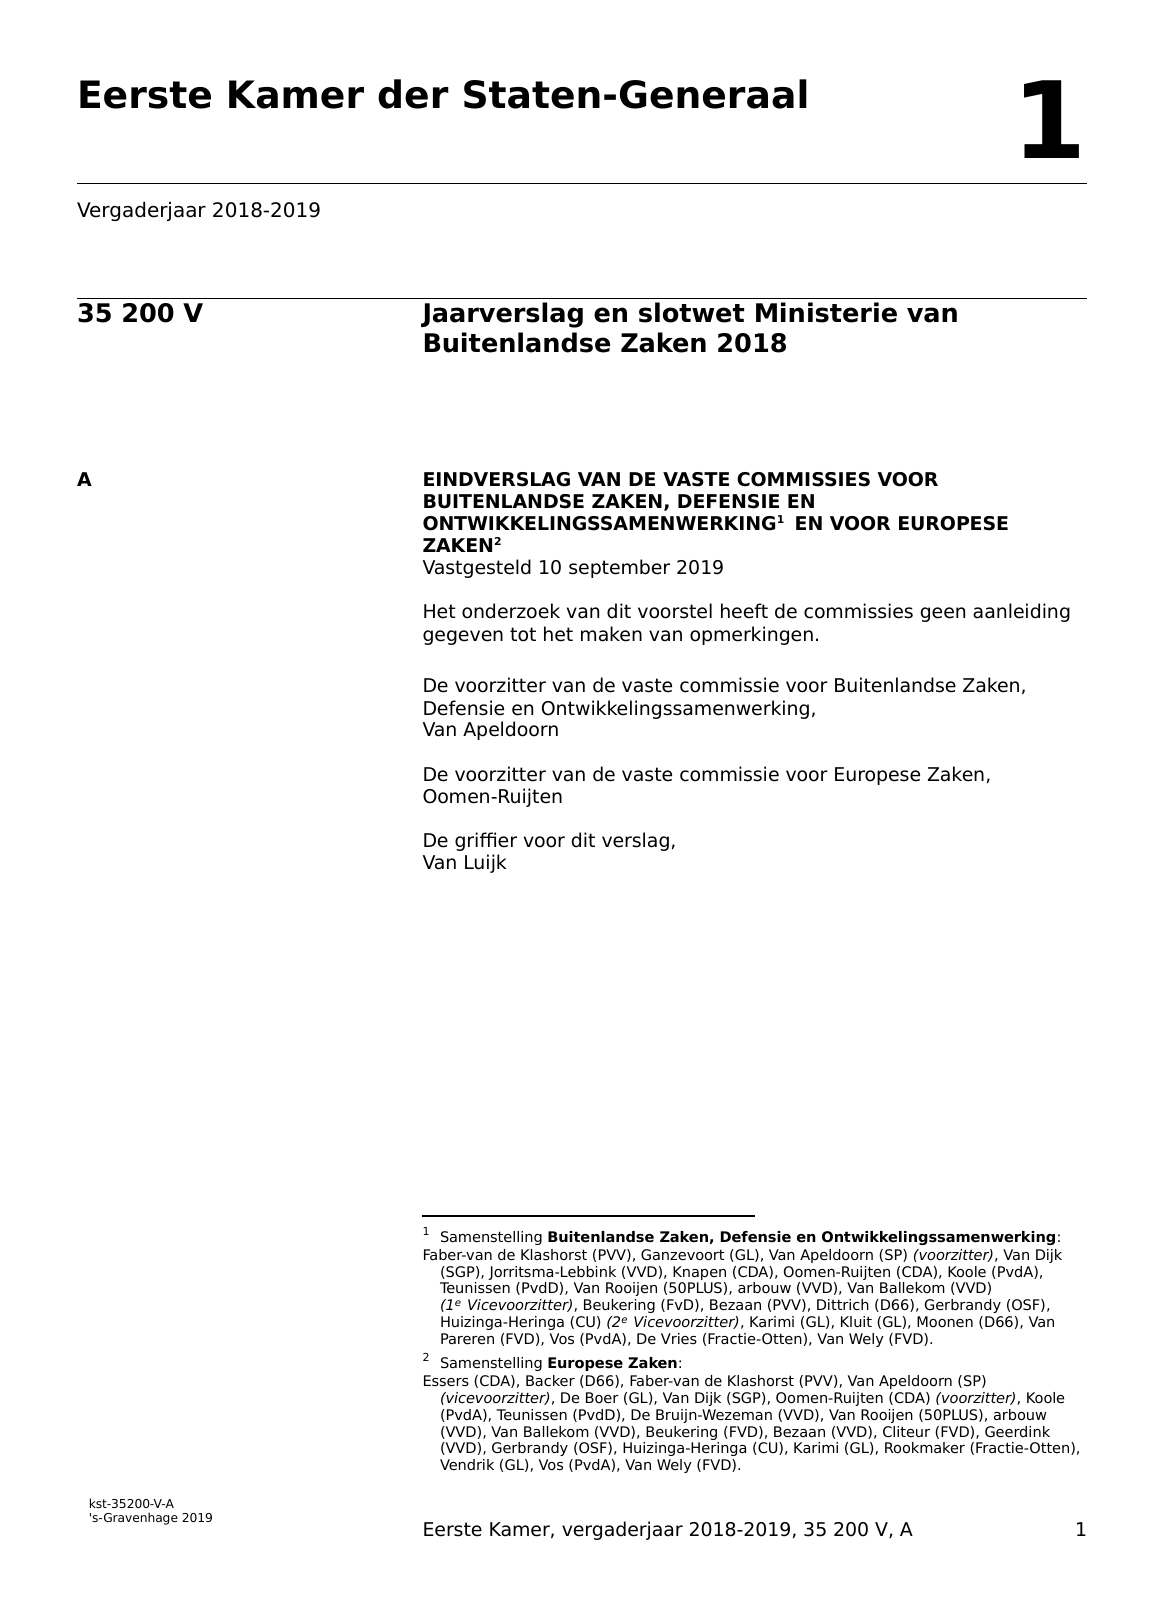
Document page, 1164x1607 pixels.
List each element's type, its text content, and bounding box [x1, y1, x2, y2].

text Vastgesteld 10 september 2019 [422, 557, 1087, 579]
subtitle 35 200 V Jaarverslag en slotwet Ministerie van Buitenlandse Zaken 2018 [77, 299, 1087, 358]
text 's-Gravenhage 2019 [88, 1511, 323, 1525]
text kst-35200-V-A [88, 1497, 323, 1511]
text De griffier voor dit verslag, Van Luijk [422, 830, 1087, 874]
text De voorzitter van de vaste commissie voor Europese Zaken, Oomen-Ruijten [422, 763, 1087, 807]
table_cell Vergaderjaar 2018-2019 [77, 184, 1087, 298]
subtitle A EINDVERSLAG VAN DE VASTE COMMISSIES VOOR BUITENLANDSE ZAKEN, DEFENSIE EN ONTWIKKELINGSSAMENWERKING EN VOOR EUROPESE ZAKEN [77, 469, 1087, 557]
table_header 1 [886, 59, 1087, 183]
table_header Eerste Kamer der Staten-Generaal [77, 59, 886, 183]
text Samenstelling Buitenlandse Zaken, Defensie en Ontwikkelingssamenwerking: [422, 1225, 1087, 1247]
text Samenstelling Europese Zaken: [422, 1351, 1087, 1373]
text Het onderzoek van dit voorstel heeft de commissies geen aanleiding gegeven tot het maken van opmerkingen. [422, 601, 1087, 645]
text De voorzitter van de vaste commissie voor Buitenlandse Zaken, Defensie en Ontwikkelingssamenwerking, Van Apeldoorn [422, 675, 1087, 741]
text Faber-van de Klashorst (PVV), Ganzevoort (GL), Van Apeldoorn (SP) (voorzitter), Van Dijk (SGP), Jorritsma-Lebbink (VVD), Knapen (CDA), Oomen-Ruijten (CDA), Koole (PvdA), Teunissen (PvdD), Van Rooijen (50PLUS), arbouw (VVD), Van Ballekom (VVD) (1e Vicevoorzitter), Beukering (FvD), Bezaan (PVV), Dittrich (D66), Gerbrandy (OSF), Huizinga-Heringa (CU) (2e Vicevoorzitter), Karimi (GL), Kluit (GL), Moonen (D66), Van Pareren (FVD), Vos (PvdA), De Vries (Fractie-Otten), Van Wely (FVD). [422, 1247, 1087, 1348]
text Essers (CDA), Backer (D66), Faber-van de Klashorst (PVV), Van Apeldoorn (SP) (vicevoorzitter), De Boer (GL), Van Dijk (SGP), Oomen-Ruijten (CDA) (voorzitter), Koole (PvdA), Teunissen (PvdD), De Bruijn-Wezeman (VVD), Van Rooijen (50PLUS), arbouw (VVD), Van Ballekom (VVD), Beukering (FVD), Bezaan (VVD), Cliteur (FVD), Geerdink (VVD), Gerbrandy (OSF), Huizinga-Heringa (CU), Karimi (GL), Rookmaker (Fractie-Otten), Vendrik (GL), Vos (PvdA), Van Wely (FVD). [422, 1373, 1087, 1474]
